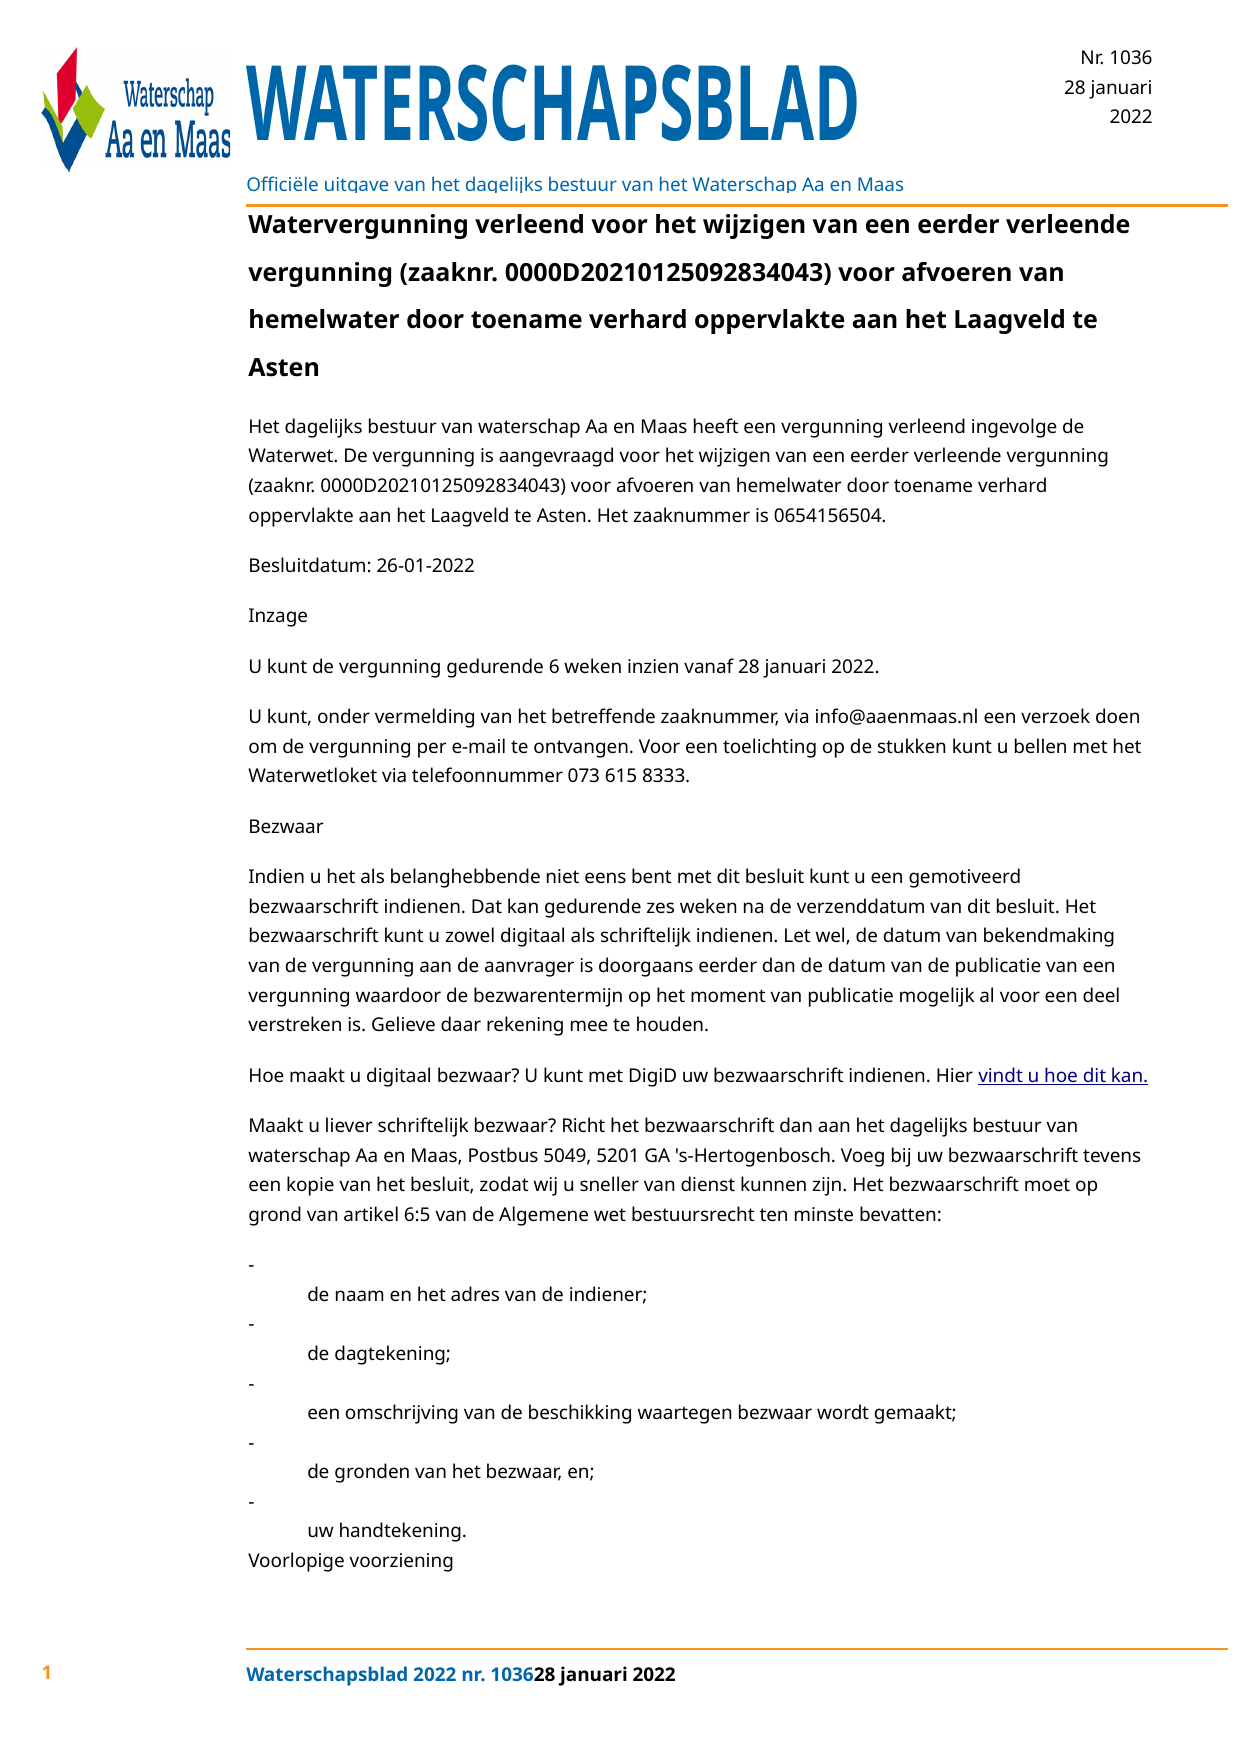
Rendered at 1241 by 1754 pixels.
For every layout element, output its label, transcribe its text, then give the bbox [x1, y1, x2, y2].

text Hoe maakt u digitaal bezwaar? U kunt met DigiD uw bezwaarschrift indienen. Hier vindt u hoe dit kan. [248, 1062, 1152, 1088]
text Besluitdatum: 26-01-2022 [248, 552, 1152, 578]
text Bezwaar [248, 813, 1152, 839]
text U kunt, onder vermelding van het betreffende zaaknummer, via info@aaenmaas.nl een verzoek doen om de vergunning per e-mail te ontvangen. Voor een toelichting op de stukken kunt u bellen met het Waterwetloket via telefoonnummer 073 615 8333. [248, 703, 1152, 788]
text Maakt u liever schriftelijk bezwaar? Richt het bezwaarschrift dan aan het dagelijks bestuur van waterschap Aa en Maas, Postbus 5049, 5201 GA 's-Hertogenbosch. Voeg bij uw bezwaarschrift tevens een kopie van het besluit, zodat wij u sneller van dienst kunnen zijn. Het bezwaarschrift moet op grond van artikel 6:5 van de Algemene wet bestuursrecht ten minste bevatten: [248, 1112, 1152, 1227]
text U kunt de vergunning gedurende 6 weken inzien vanaf 28 januari 2022. [248, 653, 1152, 679]
list de naam en het adres van de indiener; [248, 1281, 1152, 1307]
text Inzage [248, 603, 1152, 628]
text Het dagelijks bestuur van waterschap Aa en Maas heeft een vergunning verleend ingevolge de Waterwet. De vergunning is aangevraagd voor het wijzigen van een eerder verleende vergunning (zaaknr. 0000D20210125092834043) voor afvoeren van hemelwater door toename verhard oppervlakte aan het Laagveld te Asten. Het zaaknummer is 0654156504. [248, 413, 1152, 528]
picture [41, 47, 231, 172]
text Watervergunning verleend voor het wijzigen van een eerder verleende vergunning (zaaknr. 0000D20210125092834043) voor afvoeren van hemelwater door toename verhard oppervlakte aan het Laagveld te Asten [248, 207, 1152, 384]
list de gronden van het bezwaar, en; [248, 1458, 1152, 1484]
text Voorlopige voorziening [248, 1547, 1152, 1573]
text Indien u het als belanghebbende niet eens bent met dit besluit kunt u een gemotiveerd bezwaarschrift indienen. Dat kan gedurende zes weken na de verzenddatum van dit besluit. Het bezwaarschrift kunt u zowel digitaal als schriftelijk indienen. Let wel, de datum van bekendmaking van de vergunning aan de aanvrager is doorgaans eerder dan de datum van de publicatie van een vergunning waardoor de bezwarentermijn op het moment van publicatie mogelijk al voor een deel verstreken is. Gelieve daar rekening mee te houden. [248, 863, 1152, 1037]
list de dagtekening; [248, 1340, 1152, 1366]
list uw handtekening. [248, 1518, 1152, 1543]
list een omschrijving van de beschikking waartegen bezwaar wordt gemaakt; [248, 1399, 1152, 1425]
